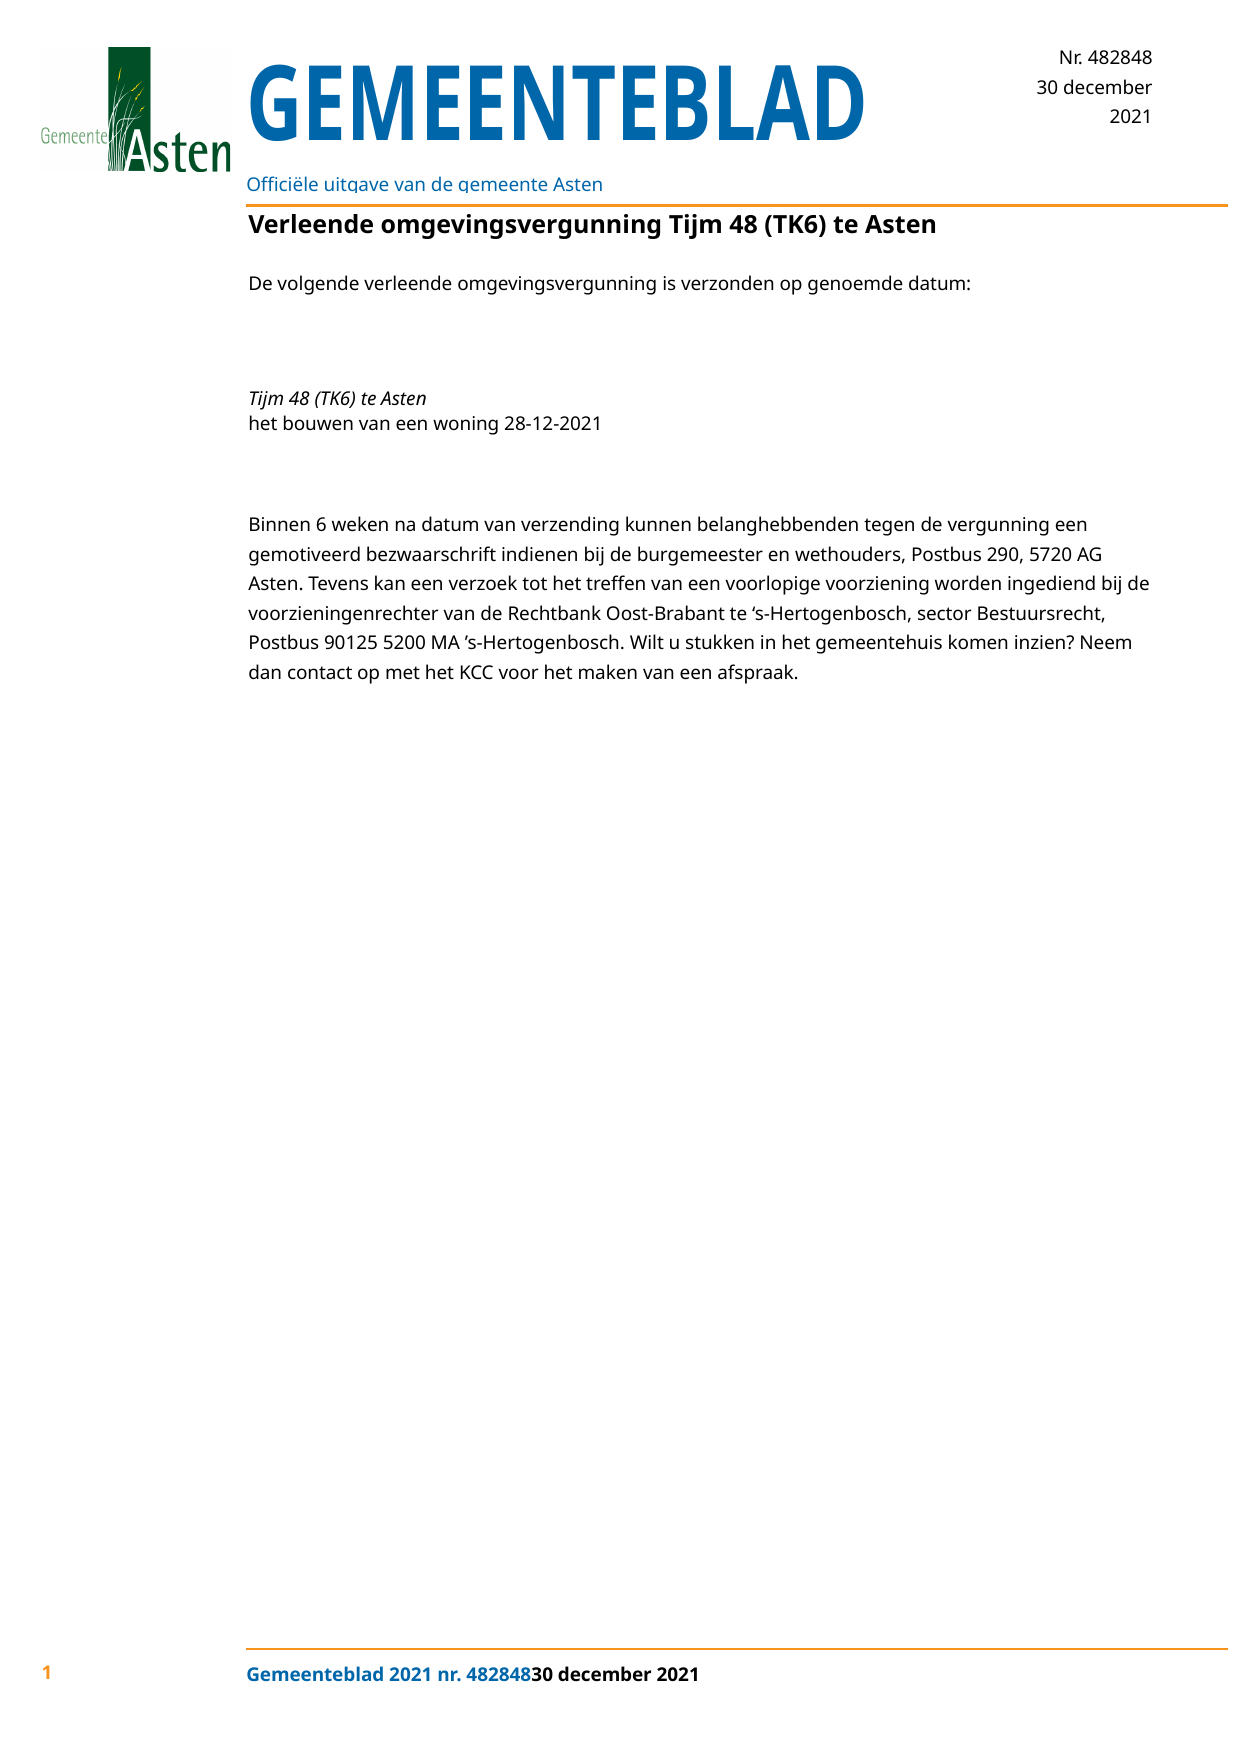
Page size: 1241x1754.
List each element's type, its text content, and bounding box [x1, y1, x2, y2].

text het bouwen van een woning 28-12-2021 [248, 410, 1152, 436]
text Verleende omgevingsvergunning Tijm 48 (TK6) te Asten [248, 207, 1152, 241]
text De volgende verleende omgevingsvergunning is verzonden op genoemde datum: [248, 270, 1152, 296]
text Binnen 6 weken na datum van verzending kunnen belanghebbenden tegen de vergunning een gemotiveerd bezwaarschrift indienen bij de burgemeester en wethouders, Postbus 290, 5720 AG Asten. Tevens kan een verzoek tot het treffen van een voorlopige voorziening worden ingediend bij de voorzieningenrechter van de Rechtbank Oost-Brabant te ‘s-Hertogenbosch, sector Bestuursrecht, Postbus 90125 5200 MA ’s-Hertogenbosch. Wilt u stukken in het gemeentehuis komen inzien? Neem dan contact op met het KCC voor het maken van een afspraak. [248, 511, 1152, 685]
picture [41, 47, 231, 172]
text Tijm 48 (TK6) te Asten [248, 385, 1152, 410]
